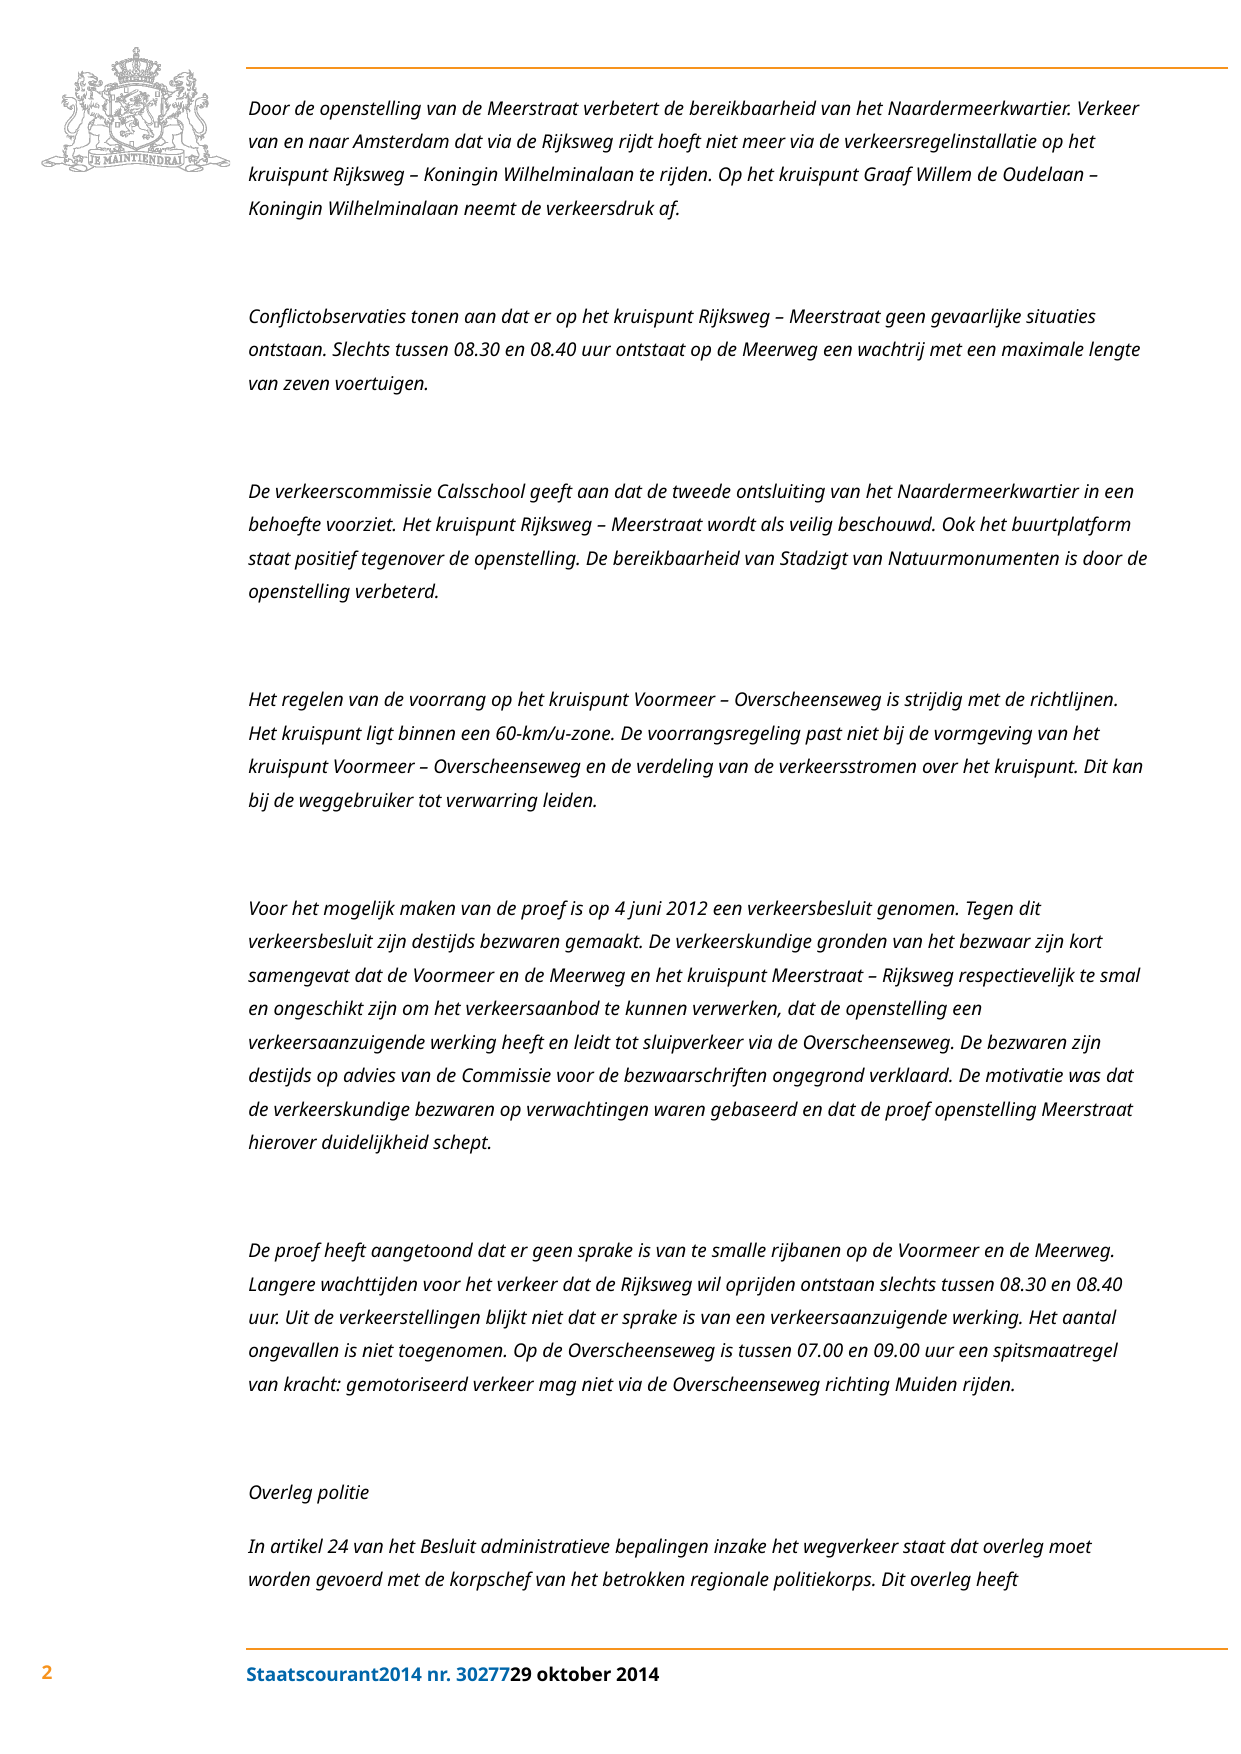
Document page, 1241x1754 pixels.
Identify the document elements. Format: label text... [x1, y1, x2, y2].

text De proef heeft aangetoond dat er geen sprake is van te smalle rijbanen op de Voormeer en de Meerweg. Langere wachttijden voor het verkeer dat de Rijksweg wil oprijden ontstaan slechts tussen 08.30 en 08.40 uur. Uit de verkeerstellingen blijkt niet dat er sprake is van een verkeersaanzuigende werking. Het aantal ongevallen is niet toegenomen. Op de Overscheenseweg is tussen 07.00 en 09.00 uur een spitsmaatregel van kracht: gemotoriseerd verkeer mag niet via de Overscheenseweg richting Muiden rijden. [248, 1237, 1152, 1397]
text Het regelen van de voorrang op het kruispunt Voormeer – Overscheenseweg is strijdig met de richtlijnen. Het kruispunt ligt binnen een 60-km/u-zone. De voorrangsregeling past niet bij de vormgeving van het kruispunt Voormeer – Overscheenseweg en de verdeling van de verkeersstromen over het kruispunt. Dit kan bij de weggebruiker tot verwarring leiden. [248, 687, 1152, 813]
text Conflictobservaties tonen aan dat er op het kruispunt Rijksweg – Meerstraat geen gevaarlijke situaties ontstaan. Slechts tussen 08.30 en 08.40 uur ontstaat op de Meerweg een wachtrij met een maximale lengte van zeven voertuigen. [248, 303, 1152, 396]
text In artikel 24 van het Besluit administratieve bepalingen inzake het wegverkeer staat dat overleg moet worden gevoerd met de korpschef van het betrokken regionale politiekorps. Dit overleg heeft [248, 1533, 1152, 1592]
text Door de openstelling van de Meerstraat verbetert de bereikbaarheid van het Naardermeerkwartier. Verkeer van en naar Amsterdam dat via de Rijksweg rijdt hoeft niet meer via de verkeersregelinstallatie op het kruispunt Rijksweg – Koningin Wilhelminalaan te rijden. Op het kruispunt Graaf Willem de Oudelaan – Koningin Wilhelminalaan neemt de verkeersdruk af. [248, 95, 1152, 221]
text Voor het mogelijk maken van de proef is op 4 juni 2012 een verkeersbesluit genomen. Tegen dit verkeersbesluit zijn destijds bezwaren gemaakt. De verkeerskundige gronden van het bezwaar zijn kort samengevat dat de Voormeer en de Meerweg en het kruispunt Meerstraat – Rijksweg respectievelijk te smal en ongeschikt zijn om het verkeersaanbod te kunnen verwerken, dat de openstelling een verkeersaanzuigende werking heeft en leidt tot sluipverkeer via de Overscheenseweg. De bezwaren zijn destijds op advies van de Commissie voor de bezwaarschriften ongegrond verklaard. De motivatie was dat de verkeerskundige bezwaren op verwachtingen waren gebaseerd en dat de proef openstelling Meerstraat hierover duidelijkheid schept. [248, 895, 1152, 1155]
text De verkeerscommissie Calsschool geeft aan dat de tweede ontsluiting van het Naardermeerkwartier in een behoefte voorziet. Het kruispunt Rijksweg – Meerstraat wordt als veilig beschouwd. Ook het buurtplatform staat positief tegenover de openstelling. De bereikbaarheid van Stadzigt van Natuurmonumenten is door de openstelling verbeterd. [248, 478, 1152, 604]
picture [41, 47, 231, 172]
text Overleg politie [248, 1479, 1152, 1505]
